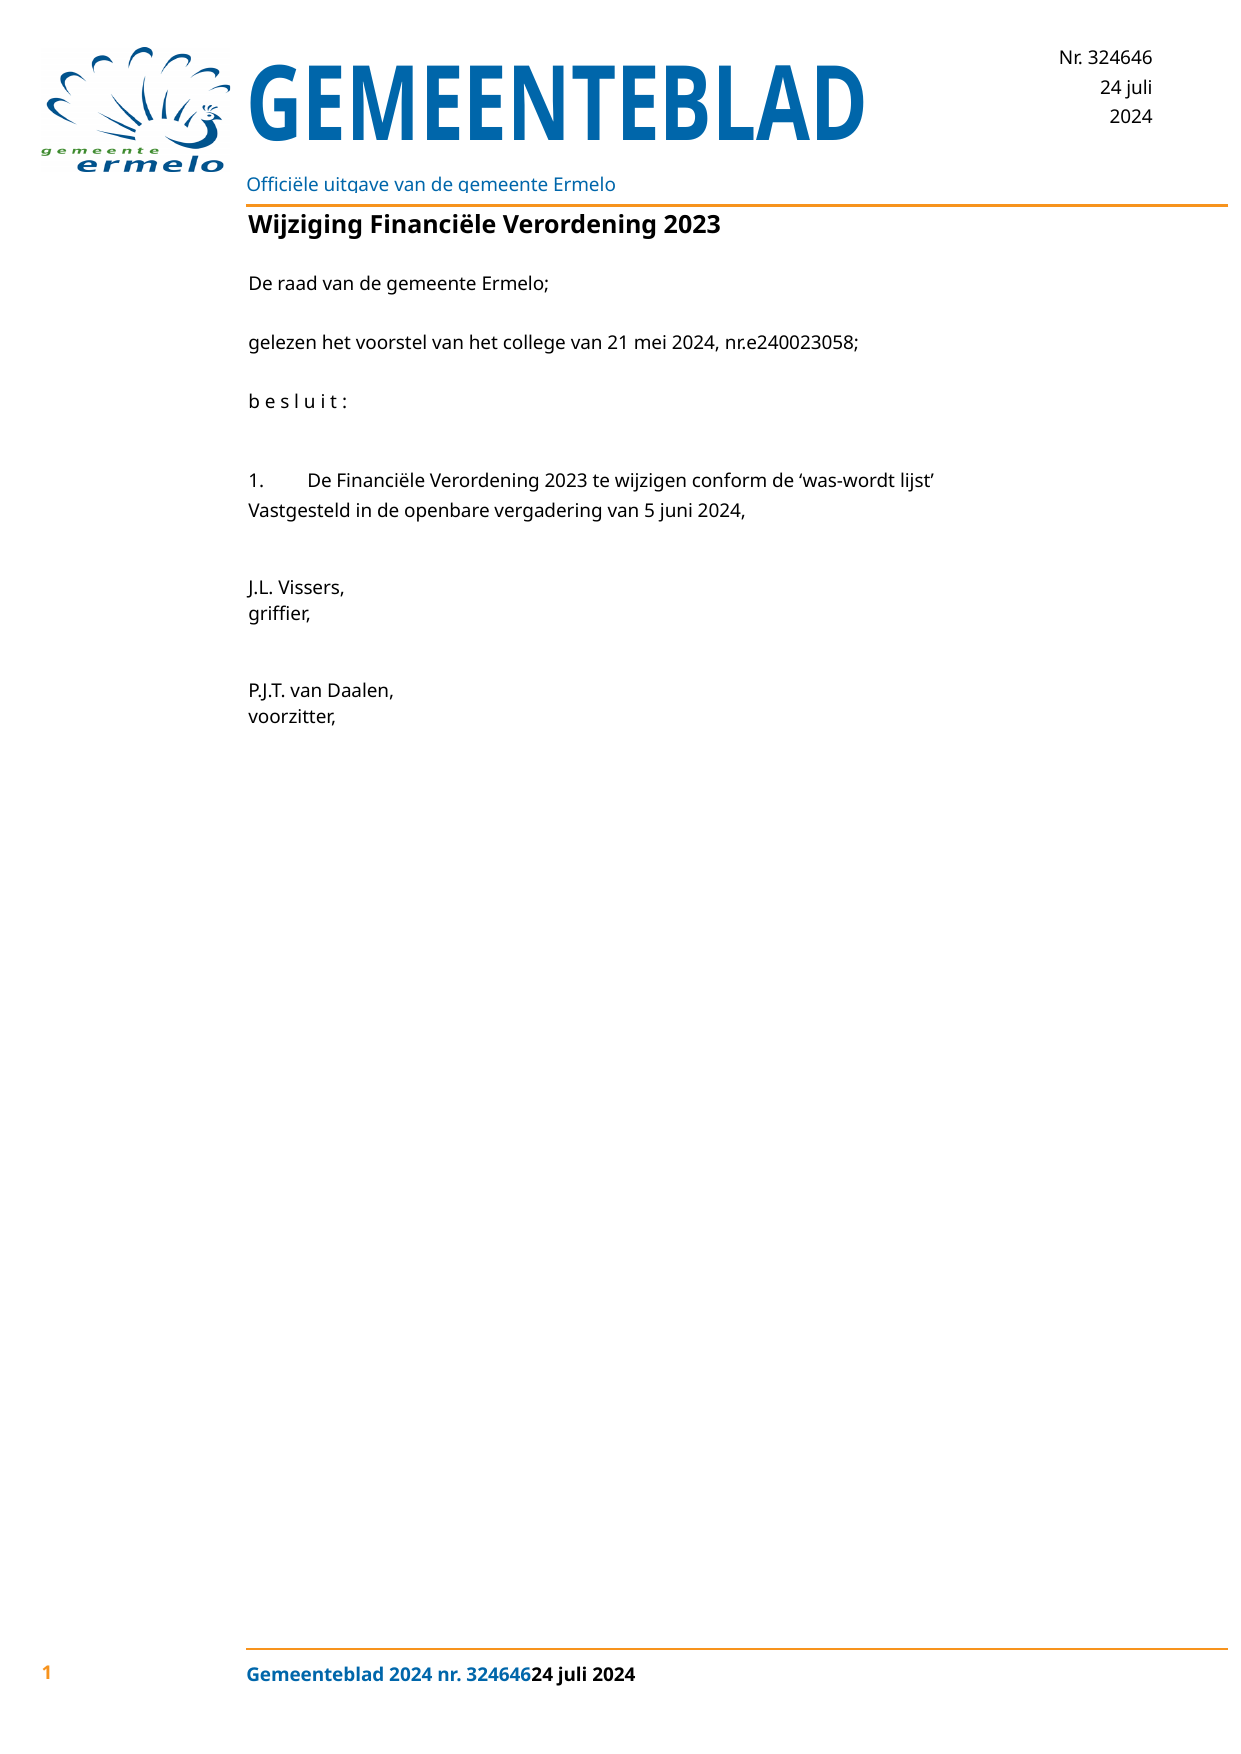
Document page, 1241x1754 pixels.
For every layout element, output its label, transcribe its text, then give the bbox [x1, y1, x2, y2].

text J.L. Vissers, [248, 574, 1152, 600]
text gelezen het voorstel van het college van 21 mei 2024, nr.e240023058; [248, 329, 1152, 355]
text b e s l u i t : [248, 389, 1152, 414]
list De Financiële Verordening 2023 te wijzigen conform de ‘was-wordt lijst’ [248, 467, 1152, 493]
text De raad van de gemeente Ermelo; [248, 270, 1152, 296]
picture [41, 47, 231, 172]
text P.J.T. van Daalen, [248, 677, 1152, 703]
text griffier, [248, 600, 1152, 626]
text voorzitter, [248, 703, 1152, 729]
text Wijziging Financiële Verordening 2023 [248, 207, 1152, 241]
text Vastgesteld in de openbare vergadering van 5 juni 2024, [248, 497, 1152, 523]
